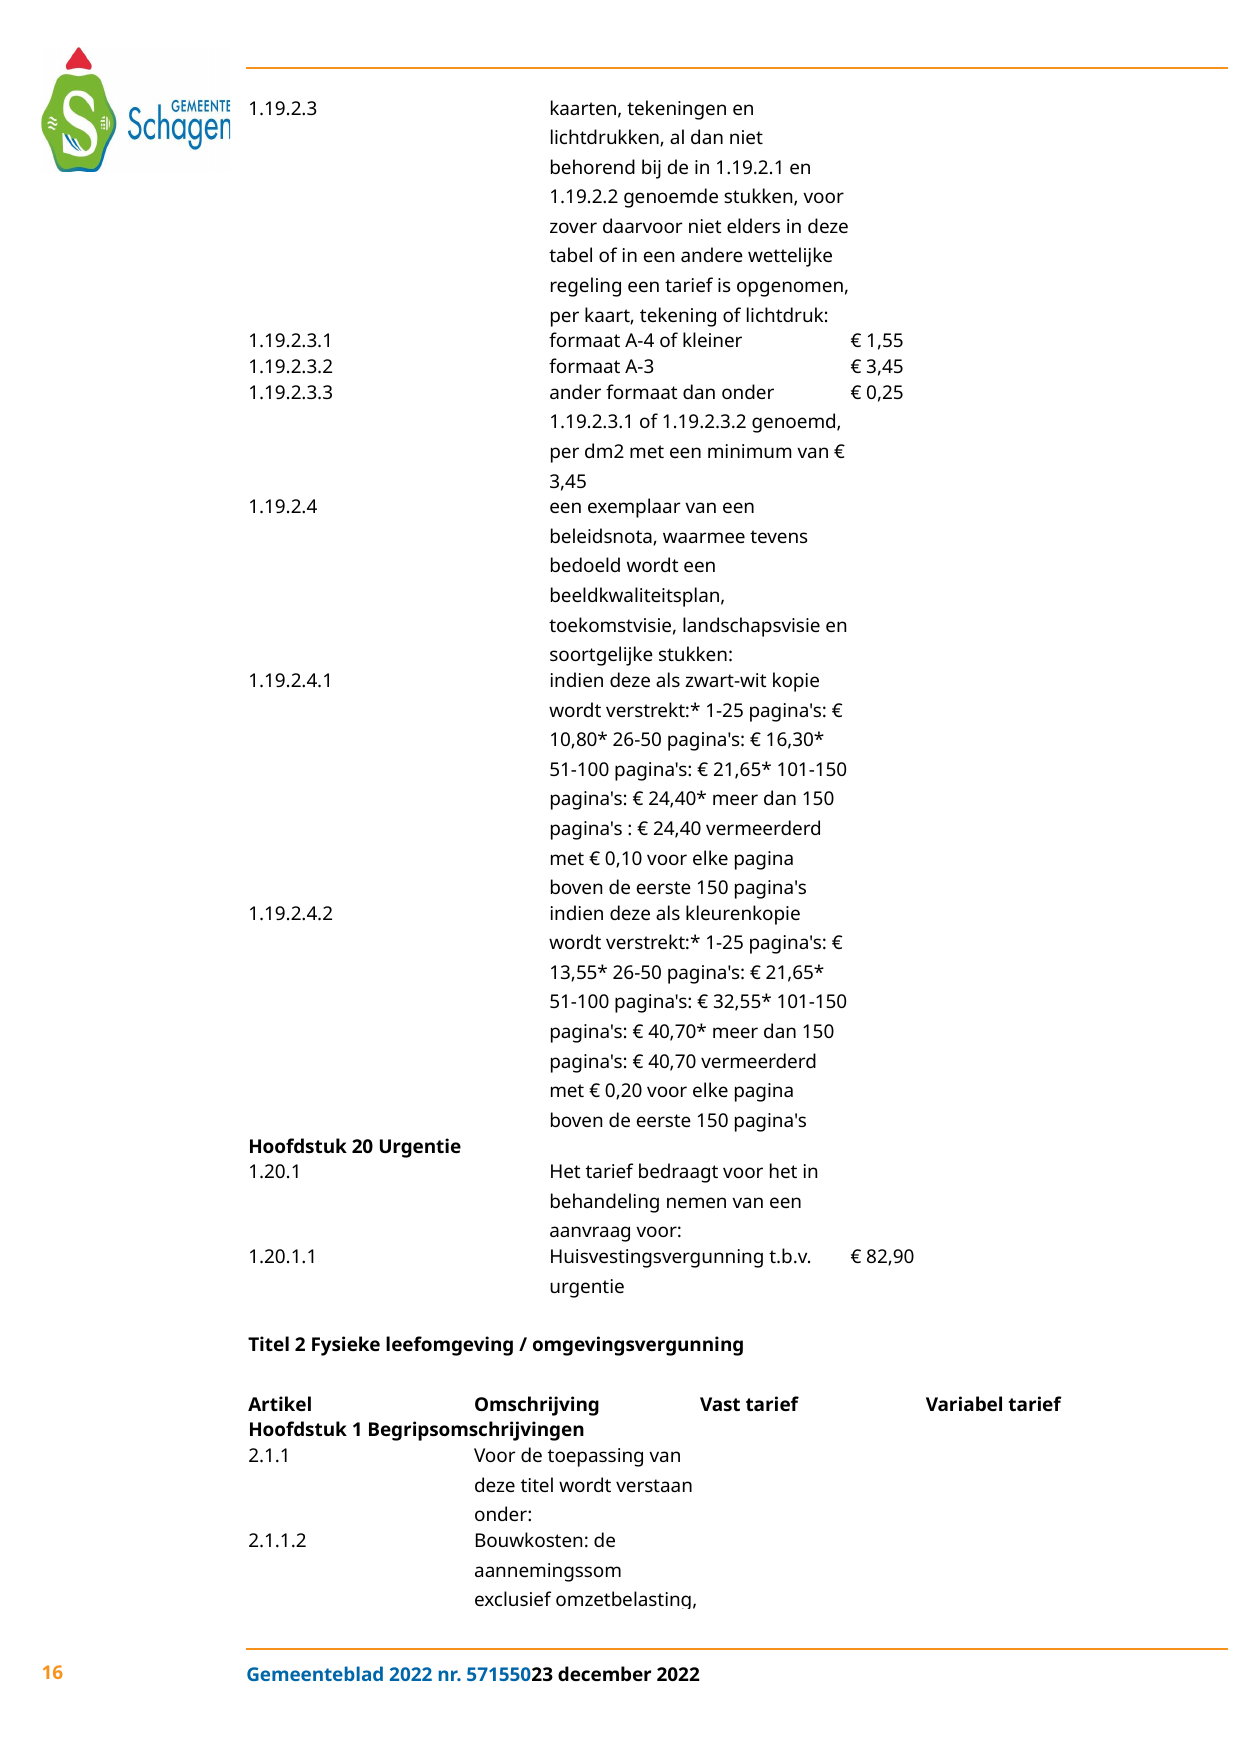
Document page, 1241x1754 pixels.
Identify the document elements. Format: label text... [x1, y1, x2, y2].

table_cell [850, 667, 1152, 900]
table_cell Hoofdstuk 1 Begripsomschrijvingen [248, 1417, 1152, 1442]
table_cell kaarten, tekeningen en lichtdrukken, al dan niet behorend bij de in 1.19.2.1 en 1.19.2.2 genoemde stukken, voor zover daarvoor niet elders in deze tabel of in een andere wettelijke regeling een tarief is opgenomen, per kaart, tekening of lichtdruk: [549, 95, 850, 328]
table_cell [700, 1527, 926, 1608]
table_cell 2.1.1.2 [248, 1527, 474, 1608]
table_cell € 3,45 [850, 353, 1152, 379]
table_header Vast tarief [700, 1391, 926, 1417]
table_cell ander formaat dan onder 1.19.2.3.1 of 1.19.2.3.2 genoemd, per dm2 met een minimum van € 3,45 [549, 379, 850, 493]
picture [41, 47, 231, 172]
table_cell [850, 95, 1152, 328]
table_cell formaat A-4 of kleiner [549, 328, 850, 353]
table_cell Voor de toepassing van deze titel wordt verstaan onder: [474, 1442, 700, 1527]
table_cell 1.19.2.4.2 [248, 900, 549, 1133]
table_cell [850, 1159, 1152, 1243]
table_header Variabel tarief [926, 1391, 1152, 1417]
table_cell [850, 900, 1152, 1133]
table_cell 1.19.2.4.1 [248, 667, 549, 900]
table_cell 1.20.1 [248, 1159, 549, 1243]
table_cell 1.19.2.3.3 [248, 379, 549, 493]
table_cell 1.19.2.3.1 [248, 328, 549, 353]
table_cell Bouwkosten: de aannemingssom exclusief omzetbelasting, [474, 1527, 700, 1608]
table_cell 1.19.2.4 [248, 494, 549, 667]
table_cell formaat A-3 [549, 353, 850, 379]
table_cell € 1,55 [850, 328, 1152, 353]
table_header Artikel [248, 1391, 474, 1417]
table_cell [850, 494, 1152, 667]
table_cell 1.19.2.3 [248, 95, 549, 328]
table_cell 1.20.1.1 [248, 1244, 549, 1299]
table_cell [926, 1527, 1152, 1608]
table_cell Huisvestingsvergunning t.b.v. urgentie [549, 1244, 850, 1299]
table_cell indien deze als kleurenkopie wordt verstrekt:* 1-25 pagina's: € 13,55* 26-50 pagina's: € 21,65* 51-100 pagina's: € 32,55* 101-150 pagina's: € 40,70* meer dan 150 pagina's: € 40,70 vermeerderd met € 0,20 voor elke pagina boven de eerste 150 pagina's [549, 900, 850, 1133]
table_cell € 0,25 [850, 379, 1152, 493]
table_cell Hoofdstuk 20 Urgentie [248, 1133, 1152, 1158]
text Titel 2 Fysieke leefomgeving / omgevingsvergunning [248, 1332, 1152, 1357]
table_cell [926, 1442, 1152, 1527]
table_header Omschrijving [474, 1391, 700, 1417]
table_cell indien deze als zwart-wit kopie wordt verstrekt:* 1-25 pagina's: € 10,80* 26-50 pagina's: € 16,30* 51-100 pagina's: € 21,65* 101-150 pagina's: € 24,40* meer dan 150 pagina's : € 24,40 vermeerderd met € 0,10 voor elke pagina boven de eerste 150 pagina's [549, 667, 850, 900]
table_cell 1.19.2.3.2 [248, 353, 549, 379]
table_cell 2.1.1 [248, 1442, 474, 1527]
table_cell een exemplaar van een beleidsnota, waarmee tevens bedoeld wordt een beeldkwaliteitsplan, toekomstvisie, landschapsvisie en soortgelijke stukken: [549, 494, 850, 667]
table_cell Het tarief bedraagt voor het in behandeling nemen van een aanvraag voor: [549, 1159, 850, 1243]
table_cell € 82,90 [850, 1244, 1152, 1299]
table_cell [700, 1442, 926, 1527]
